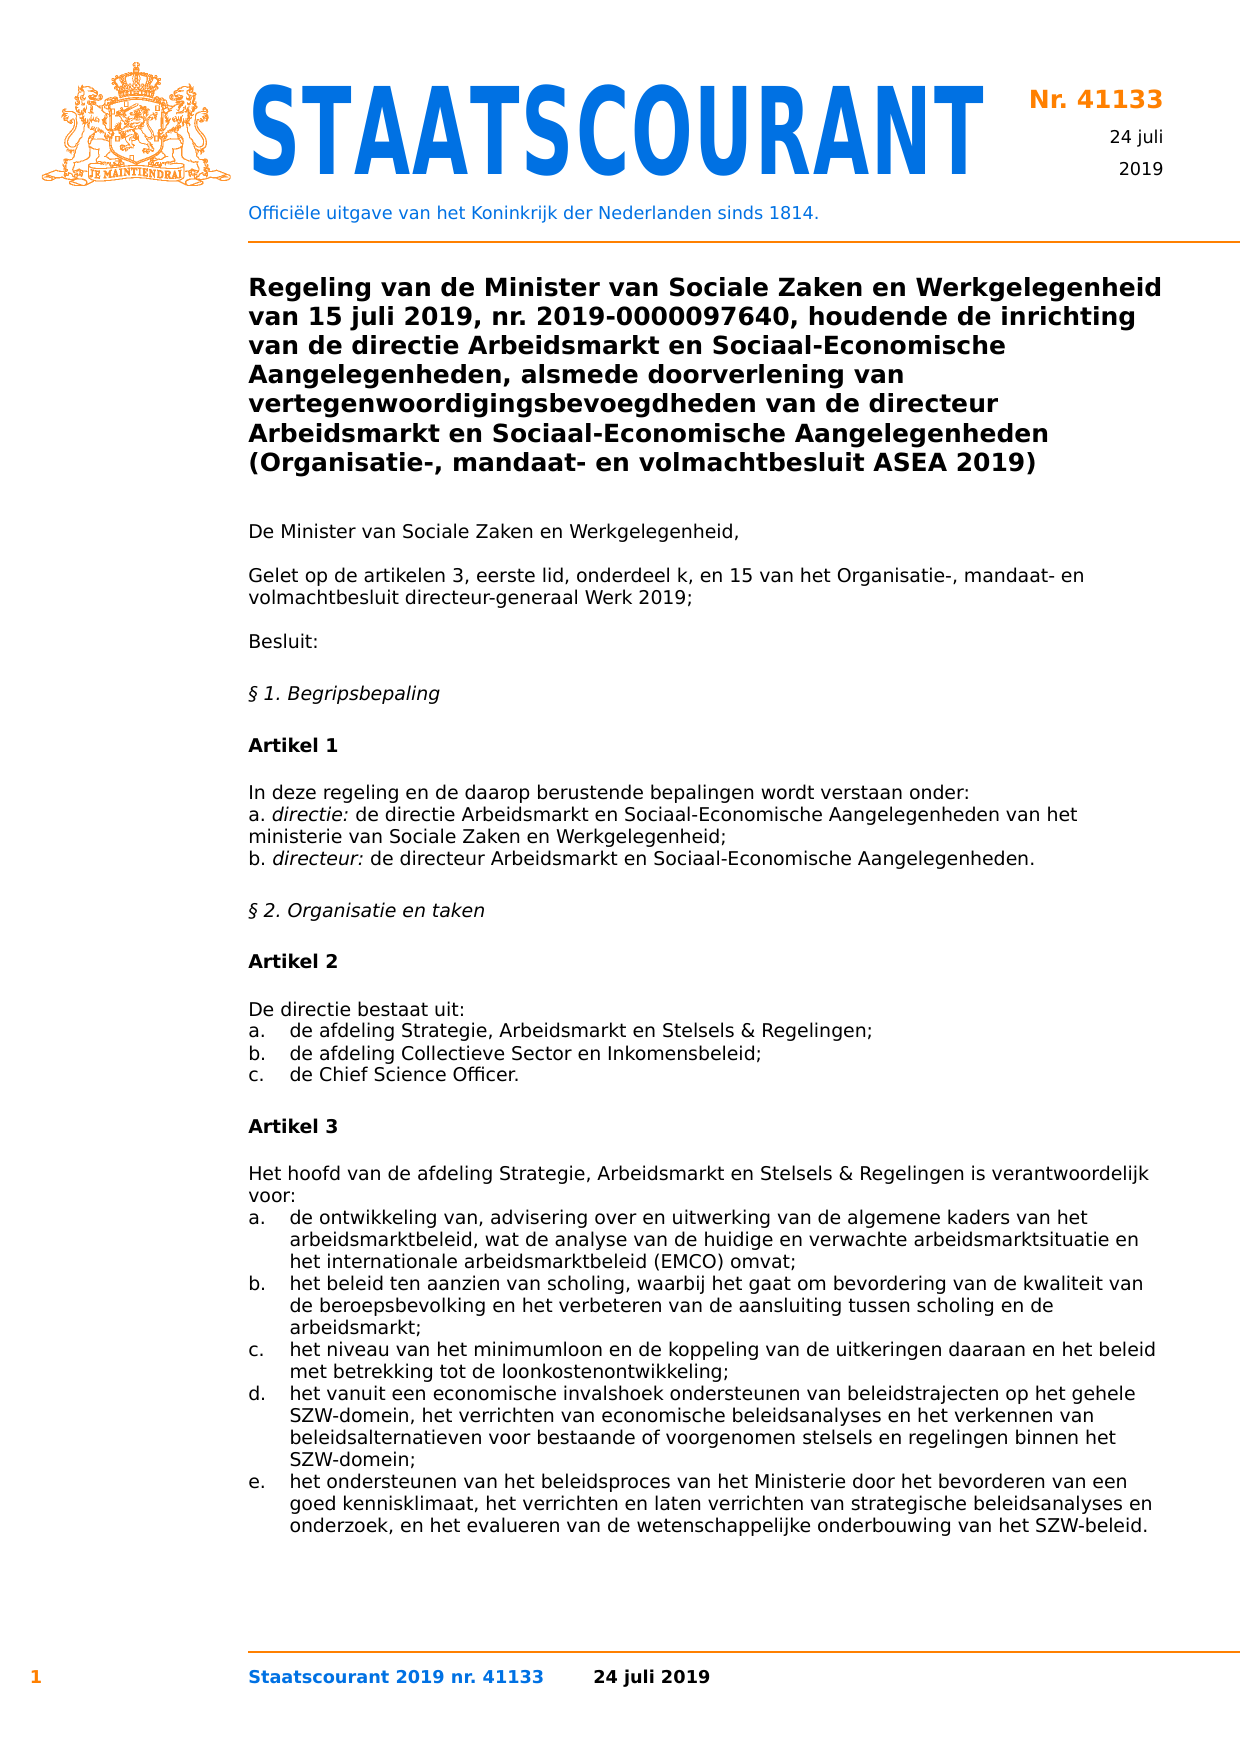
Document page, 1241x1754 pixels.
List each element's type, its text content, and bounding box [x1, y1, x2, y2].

text a. de ontwikkeling van, advisering over en uitwerking van de algemene kaders van het arbeidsmarktbeleid, wat de analyse van de huidige en verwachte arbeidsmarktsituatie en het internationale arbeidsmarktbeleid (EMCO) omvat; [248, 1207, 1163, 1273]
text c. de Chief Science Officer. [248, 1064, 1163, 1086]
table_header Nr. 41133 [998, 62, 1240, 121]
text d. het vanuit een economische invalshoek ondersteunen van beleidstrajecten op het gehele SZW-domein, het verrichten van economische beleidsanalyses en het verkennen van beleidsalternatieven voor bestaande of voorgenomen stelsels en regelingen binnen het SZW-domein; [248, 1383, 1163, 1471]
subtitle Regeling van de Minister van Sociale Zaken en Werkgelegenheid van 15 juli 2019, nr. 2019-0000097640, houdende de inrichting van de directie Arbeidsmarkt en Sociaal-Economische Aangelegenheden, alsmede doorverlening van vertegenwoordigingsbevoegdheden van de directeur Arbeidsmarkt en Sociaal-Economische Aangelegenheden (Organisatie-, mandaat- en volmachtbesluit ASEA 2019) [248, 273, 1163, 477]
table_cell 2019 [998, 153, 1240, 203]
text Besluit: [248, 631, 1163, 653]
text In deze regeling en de daarop berustende bepalingen wordt verstaan onder: [248, 782, 1163, 803]
picture [41, 62, 231, 186]
table_cell Officiële uitgave van het Koninkrijk der Nederlanden sinds 1814. [248, 203, 1240, 241]
text Gelet op de artikelen 3, eerste lid, onderdeel k, en 15 van het Organisatie-, mandaat- en volmachtbesluit directeur-generaal Werk 2019; [248, 565, 1163, 609]
text c. het niveau van het minimumloon en de koppeling van de uitkeringen daaraan en het beleid met betrekking tot de loonkostenontwikkeling; [248, 1339, 1163, 1383]
subtitle § 2. Organisatie en taken [248, 899, 1163, 921]
text De directie bestaat uit: [248, 998, 1163, 1020]
table_cell 24 juli [998, 121, 1240, 153]
text Het hoofd van de afdeling Strategie, Arbeidsmarkt en Stelsels & Regelingen is verantwoordelijk voor: [248, 1163, 1163, 1207]
subtitle Artikel 2 [248, 951, 1163, 973]
subtitle § 1. Begripsbepaling [248, 683, 1163, 704]
subtitle Artikel 3 [248, 1116, 1163, 1138]
text b. het beleid ten aanzien van scholing, waarbij het gaat om bevordering van de kwaliteit van de beroepsbevolking en het verbeteren van de aansluiting tussen scholing en de arbeidsmarkt; [248, 1273, 1163, 1339]
table_header STAATSCOURANT [248, 62, 998, 203]
text De Minister van Sociale Zaken en Werkgelegenheid, [248, 521, 1163, 543]
text a. directie: de directie Arbeidsmarkt en Sociaal-Economische Aangelegenheden van het ministerie van Sociale Zaken en Werkgelegenheid; [248, 803, 1163, 847]
text e. het ondersteunen van het beleidsproces van het Ministerie door het bevorderen van een goed kennisklimaat, het verrichten en laten verrichten van strategische beleidsanalyses en onderzoek, en het evalueren van de wetenschappelijke onderbouwing van het SZW-beleid. [248, 1471, 1163, 1537]
text b. de afdeling Collectieve Sector en Inkomensbeleid; [248, 1042, 1163, 1064]
table_header [25, 62, 248, 241]
subtitle Artikel 1 [248, 734, 1163, 757]
text b. directeur: de directeur Arbeidsmarkt en Sociaal-Economische Aangelegenheden. [248, 847, 1163, 869]
text a. de afdeling Strategie, Arbeidsmarkt en Stelsels & Regelingen; [248, 1020, 1163, 1042]
